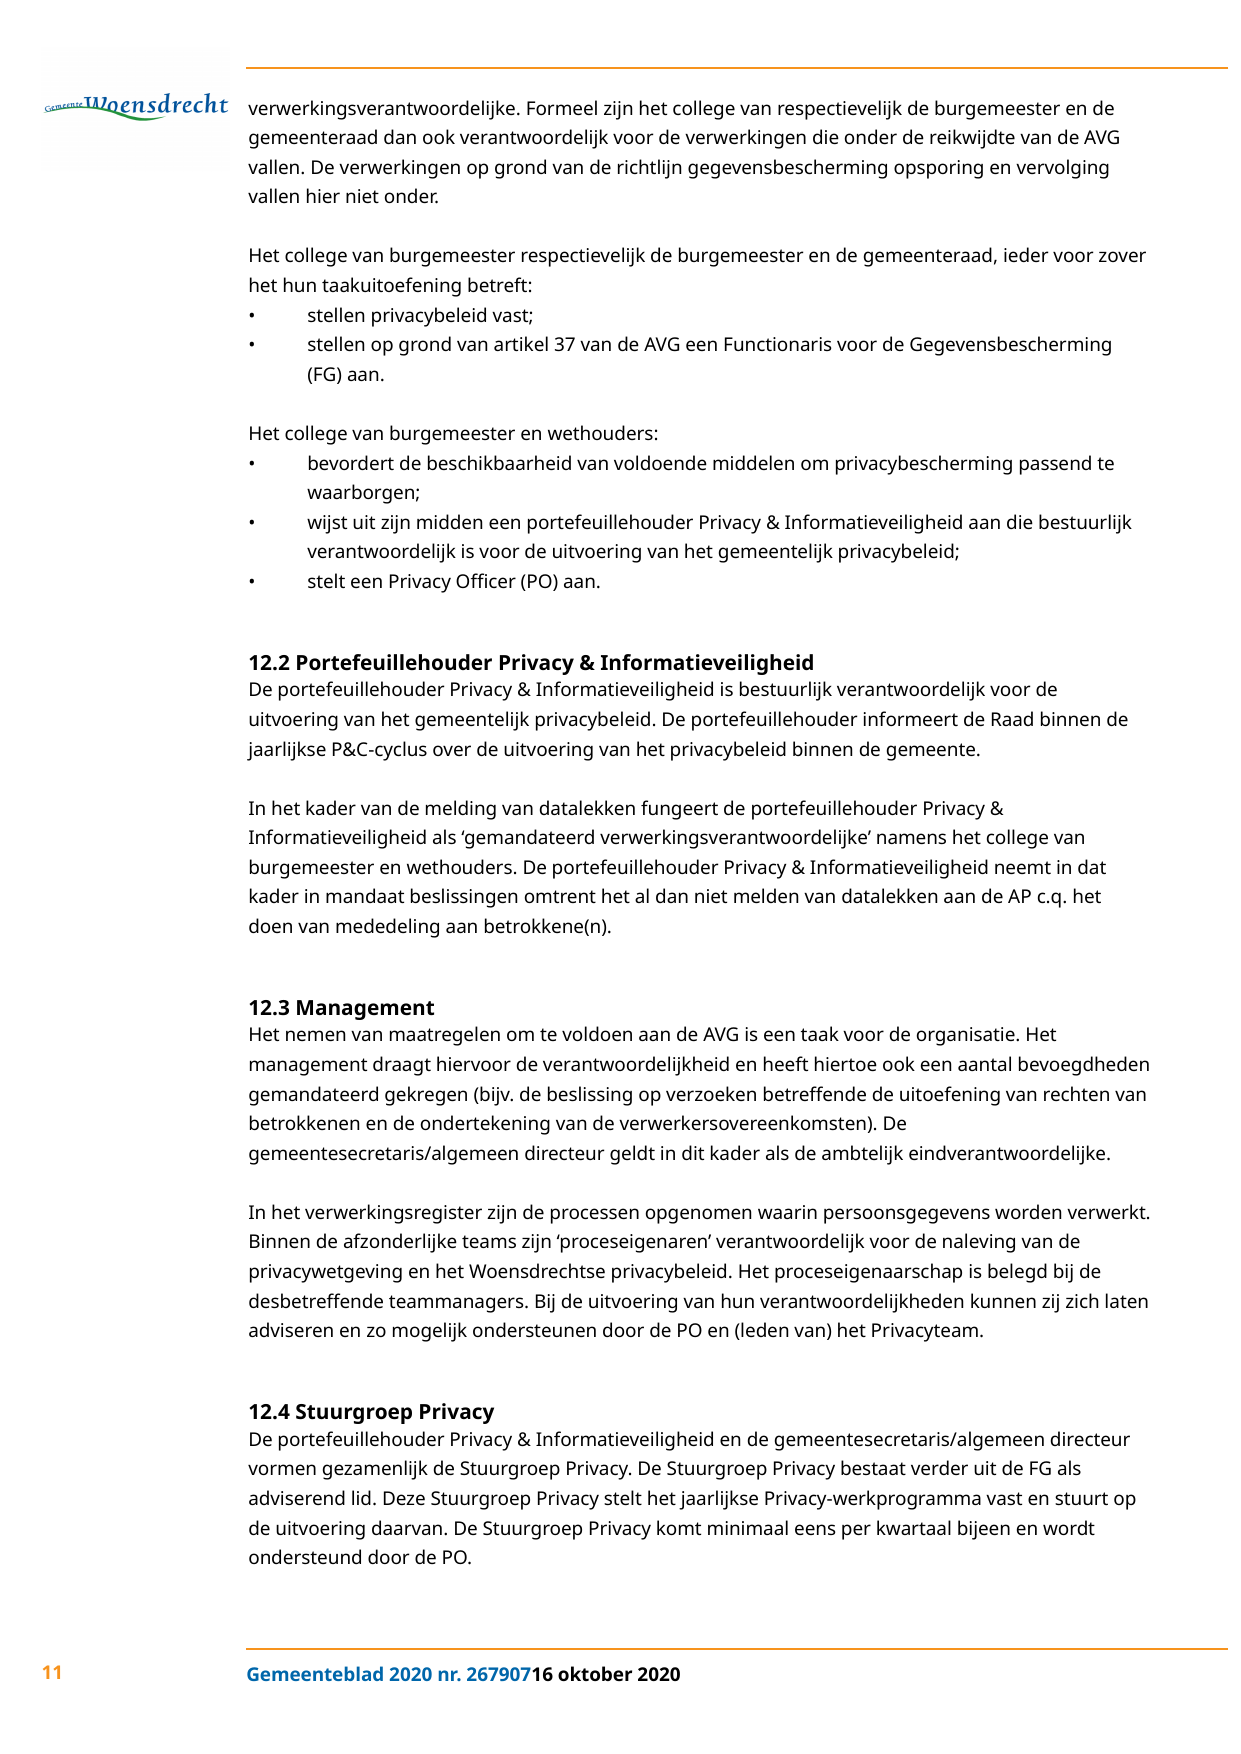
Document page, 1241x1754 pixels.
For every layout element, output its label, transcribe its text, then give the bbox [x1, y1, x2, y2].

text 12.4 Stuurgroep Privacy [248, 1397, 1152, 1426]
list bevordert de beschikbaarheid van voldoende middelen om privacybescherming passend te waarborgen; [248, 450, 1152, 505]
list stelt een Privacy Officer (PO) aan. [248, 568, 1152, 594]
text In het kader van de melding van datalekken fungeert de portefeuillehouder Privacy & Informatieveiligheid als ‘gemandateerd verwerkingsverantwoordelijke’ namens het college van burgemeester en wethouders. De portefeuillehouder Privacy & Informatieveiligheid neemt in dat kader in mandaat beslissingen omtrent het al dan niet melden van datalekken aan de AP c.q. het doen van mededeling aan betrokkene(n). [248, 795, 1152, 939]
list stellen privacybeleid vast; [248, 302, 1152, 328]
picture [41, 47, 231, 172]
text De portefeuillehouder Privacy & Informatieveiligheid is bestuurlijk verantwoordelijk voor de uitvoering van het gemeentelijk privacybeleid. De portefeuillehouder informeert de Raad binnen de jaarlijkse P&C-cyclus over de uitvoering van het privacybeleid binnen de gemeente. [248, 677, 1152, 761]
text 12.2 Portefeuillehouder Privacy & Informatieveiligheid [248, 648, 1152, 677]
text In het verwerkingsregister zijn de processen opgenomen waarin persoonsgegevens worden verwerkt. Binnen de afzonderlijke teams zijn ‘proceseigenaren’ verantwoordelijk voor de naleving van de privacywetgeving en het Woensdrechtse privacybeleid. Het proceseigenaarschap is belegd bij de desbetreffende teammanagers. Bij de uitvoering van hun verantwoordelijkheden kunnen zij zich laten adviseren en zo mogelijk ondersteunen door de PO en (leden van) het Privacyteam. [248, 1199, 1152, 1343]
text 12.3 Management [248, 993, 1152, 1022]
text De portefeuillehouder Privacy & Informatieveiligheid en de gemeentesecretaris/algemeen directeur vormen gezamenlijk de Stuurgroep Privacy. De Stuurgroep Privacy bestaat verder uit de FG als adviserend lid. Deze Stuurgroep Privacy stelt het jaarlijkse Privacy-werkprogramma vast en stuurt op de uitvoering daarvan. De Stuurgroep Privacy komt minimaal eens per kwartaal bijeen en wordt ondersteund door de PO. [248, 1426, 1152, 1570]
list stellen op grond van artikel 37 van de AVG een Functionaris voor de Gegevensbescherming (FG) aan. [248, 331, 1152, 387]
text verwerkingsverantwoordelijke. Formeel zijn het college van respectievelijk de burgemeester en de gemeenteraad dan ook verantwoordelijk voor de verwerkingen die onder de reikwijdte van de AVG vallen. De verwerkingen op grond van de richtlijn gegevensbescherming opsporing en vervolging vallen hier niet onder. [248, 95, 1152, 209]
text Het nemen van maatregelen om te voldoen aan de AVG is een taak voor de organisatie. Het management draagt hiervoor de verantwoordelijkheid en heeft hiertoe ook een aantal bevoegdheden gemandateerd gekregen (bijv. de beslissing op verzoeken betreffende de uitoefening van rechten van betrokkenen en de ondertekening van de verwerkersovereenkomsten). De gemeentesecretaris/algemeen directeur geldt in dit kader als de ambtelijk eindverantwoordelijke. [248, 1022, 1152, 1166]
text Het college van burgemeester respectievelijk de burgemeester en de gemeenteraad, ieder voor zover het hun taakuitoefening betreft: [248, 243, 1152, 298]
text Het college van burgemeester en wethouders: [248, 420, 1152, 446]
list wijst uit zijn midden een portefeuillehouder Privacy & Informatieveiligheid aan die bestuurlijk verantwoordelijk is voor de uitvoering van het gemeentelijk privacybeleid; [248, 509, 1152, 564]
